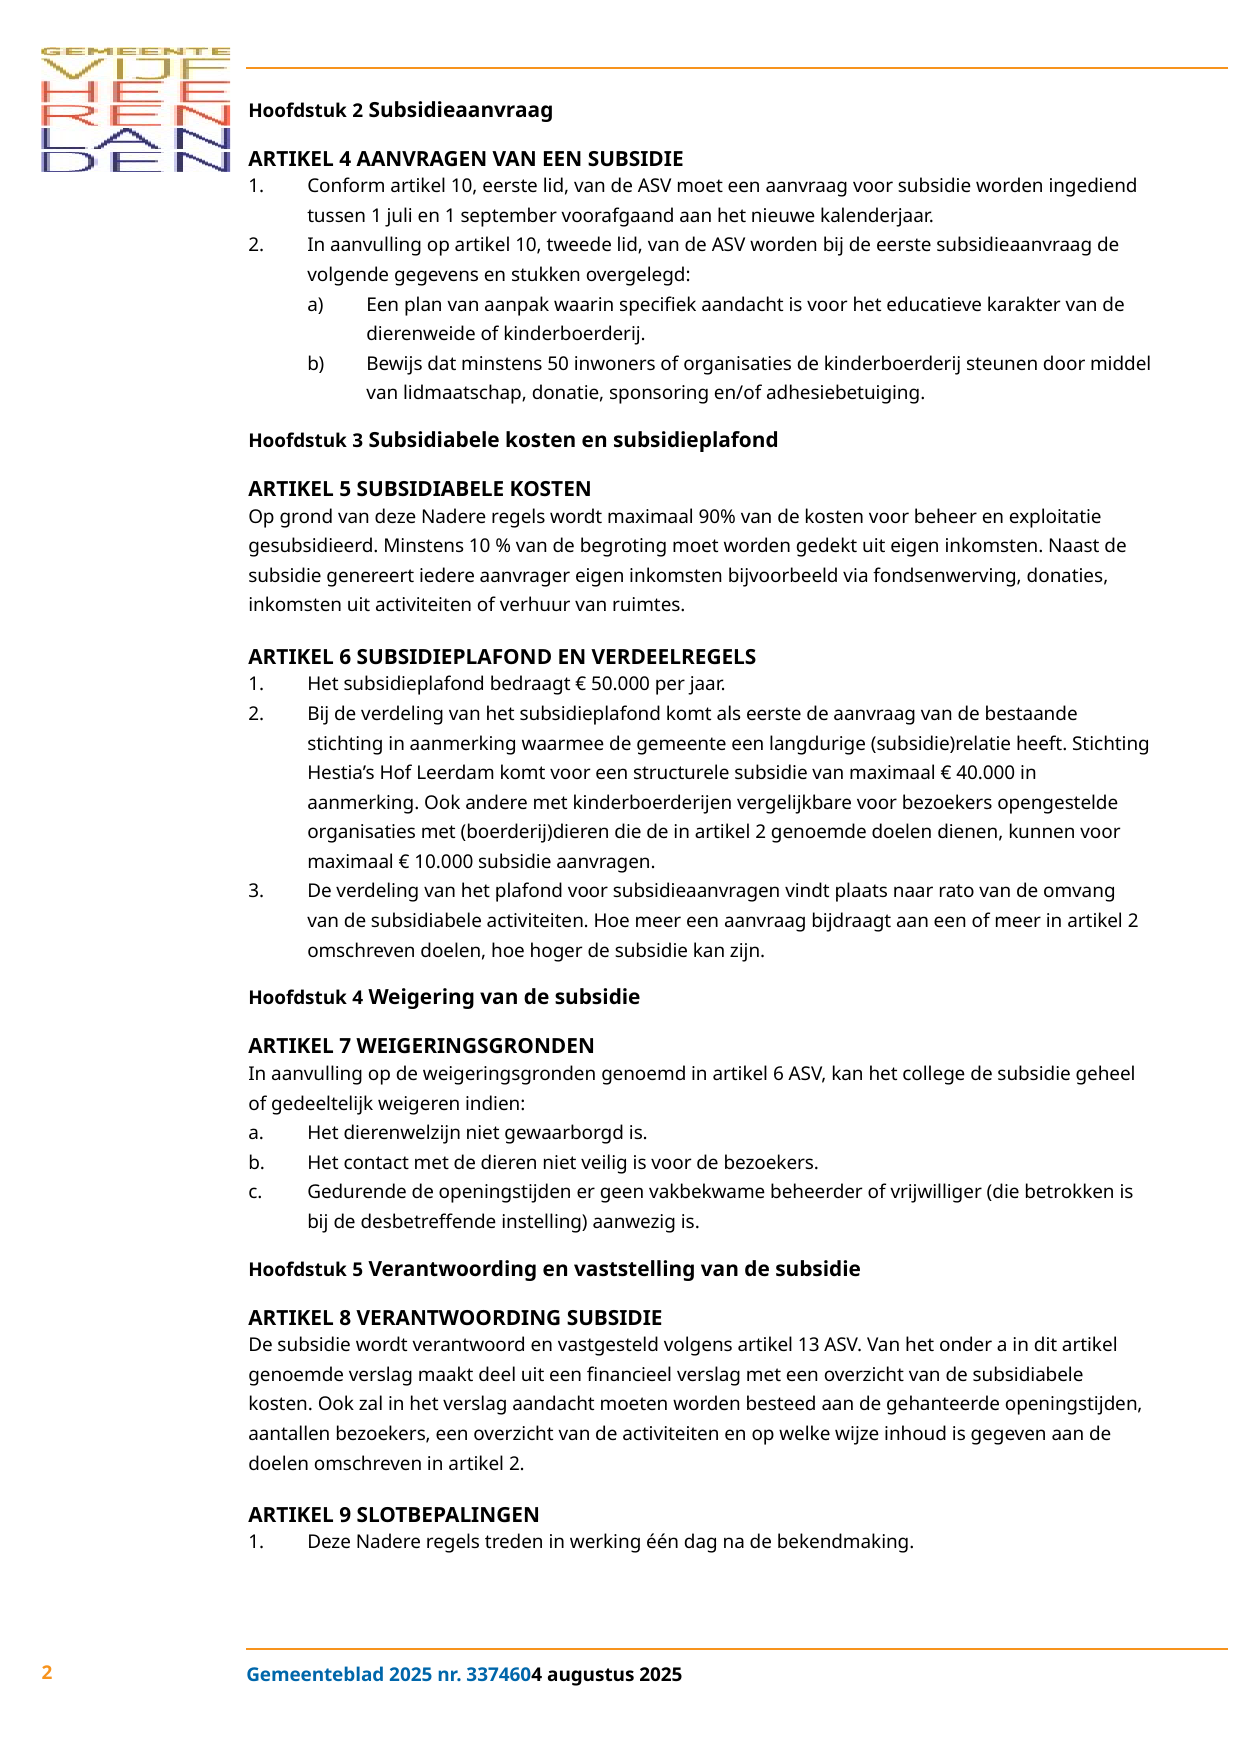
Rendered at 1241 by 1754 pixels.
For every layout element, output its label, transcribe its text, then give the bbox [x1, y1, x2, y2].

text ARTIKEL 7 WEIGERINGSGRONDEN [248, 1032, 1152, 1060]
text ARTIKEL 6 SUBSIDIEPLAFOND EN VERDEELREGELS [248, 642, 1152, 671]
list In aanvulling op artikel 10, tweede lid, van de ASV worden bij de eerste subsidieaanvraag de volgende gegevens en stukken overgelegd: [248, 232, 1152, 287]
text De subsidie wordt verantwoord en vastgesteld volgens artikel 13 ASV. Van het onder a in dit artikel genoemde verslag maakt deel uit een financieel verslag met een overzicht van de subsidiabele kosten. Ook zal in het verslag aandacht moeten worden besteed aan de gehanteerde openingstijden, aantallen bezoekers, een overzicht van de activiteiten en op welke wijze inhoud is gegeven aan de doelen omschreven in artikel 2. [248, 1331, 1152, 1475]
list De verdeling van het plafond voor subsidieaanvragen vindt plaats naar rato van de omvang van de subsidiabele activiteiten. Hoe meer een aanvraag bijdraagt aan een of meer in artikel 2 omschreven doelen, hoe hoger de subsidie kan zijn. [248, 878, 1152, 962]
list Het contact met de dieren niet veilig is voor de bezoekers. [248, 1149, 1152, 1174]
text Hoofdstuk 3 Subsidiabele kosten en subsidieplafond [248, 425, 1152, 454]
list Gedurende de openingstijden er geen vakbekwame beheerder of vrijwilliger (die betrokken is bij de desbetreffende instelling) aanwezig is. [248, 1178, 1152, 1234]
list Het subsidieplafond bedraagt € 50.000 per jaar. [248, 671, 1152, 696]
text ARTIKEL 9 SLOTBEPALINGEN [248, 1500, 1152, 1528]
text In aanvulling op de weigeringsgronden genoemd in artikel 6 ASV, kan het college de subsidie geheel of gedeeltelijk weigeren indien: [248, 1060, 1152, 1115]
text Op grond van deze Nadere regels wordt maximaal 90% van de kosten voor beheer en exploitatie gesubsidieerd. Minstens 10 % van de begroting moet worden gedekt uit eigen inkomsten. Naast de subsidie genereert iedere aanvrager eigen inkomsten bijvoorbeeld via fondsenwerving, donaties, inkomsten uit activiteiten of verhuur van ruimtes. [248, 503, 1152, 617]
text Hoofdstuk 4 Weigering van de subsidie [248, 982, 1152, 1011]
picture [41, 47, 231, 172]
text Hoofdstuk 5 Verantwoording en vaststelling van de subsidie [248, 1254, 1152, 1282]
list Bewijs dat minstens 50 inwoners of organisaties de kinderboerderij steunen door middel van lidmaatschap, donatie, sponsoring en/of adhesiebetuiging. [307, 350, 1152, 405]
list Conform artikel 10, eerste lid, van de ASV moet een aanvraag voor subsidie worden ingediend tussen 1 juli en 1 september voorafgaand aan het nieuwe kalenderjaar. [248, 172, 1152, 228]
list Bij de verdeling van het subsidieplafond komt als eerste de aanvraag van de bestaande stichting in aanmerking waarmee de gemeente een langdurige (subsidie)relatie heeft. Stichting Hestia’s Hof Leerdam komt voor een structurele subsidie van maximaal € 40.000 in aanmerking. Ook andere met kinderboerderijen vergelijkbare voor bezoekers opengestelde organisaties met (boerderij)dieren die de in artikel 2 genoemde doelen dienen, kunnen voor maximaal € 10.000 subsidie aanvragen. [248, 700, 1152, 874]
text Hoofdstuk 2 Subsidieaanvraag [248, 95, 1152, 123]
text ARTIKEL 8 VERANTWOORDING SUBSIDIE [248, 1303, 1152, 1331]
list Deze Nadere regels treden in werking één dag na de bekendmaking. [248, 1528, 1152, 1554]
list Een plan van aanpak waarin specifiek aandacht is voor het educatieve karakter van de dierenweide of kinderboerderij. [307, 291, 1152, 346]
list Het dierenwelzijn niet gewaarborgd is. [248, 1119, 1152, 1145]
text ARTIKEL 4 AANVRAGEN VAN EEN SUBSIDIE [248, 144, 1152, 172]
text ARTIKEL 5 SUBSIDIABELE KOSTEN [248, 474, 1152, 503]
